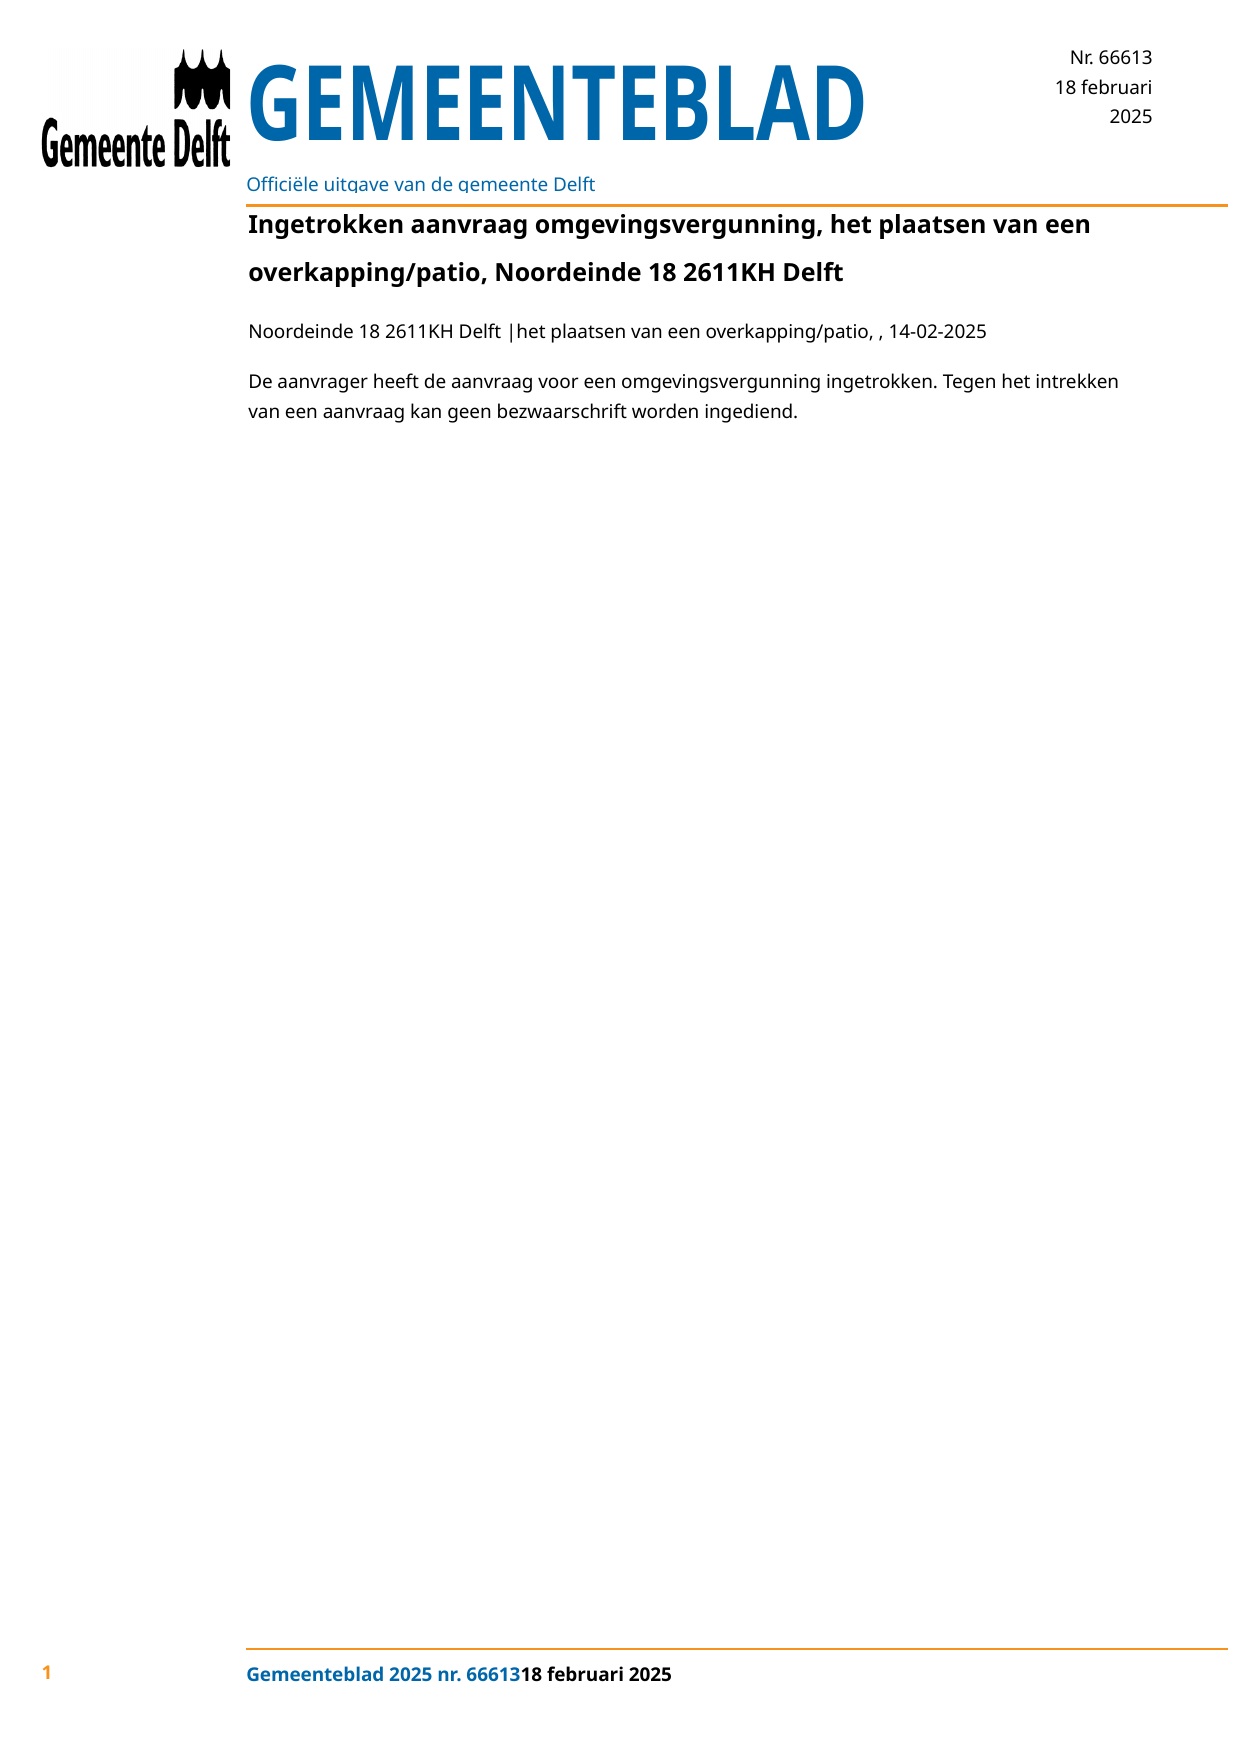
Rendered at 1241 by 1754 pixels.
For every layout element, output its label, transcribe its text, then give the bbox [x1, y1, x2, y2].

text Noordeinde 18 2611KH Delft |het plaatsen van een overkapping/patio, , 14-02-2025 [248, 318, 1152, 344]
text De aanvrager heeft de aanvraag voor een omgevingsvergunning ingetrokken. Tegen het intrekken van een aanvraag kan geen bezwaarschrift worden ingediend. [248, 368, 1152, 424]
picture [41, 47, 231, 172]
text Ingetrokken aanvraag omgevingsvergunning, het plaatsen van een overkapping/patio, Noordeinde 18 2611KH Delft [248, 207, 1152, 288]
